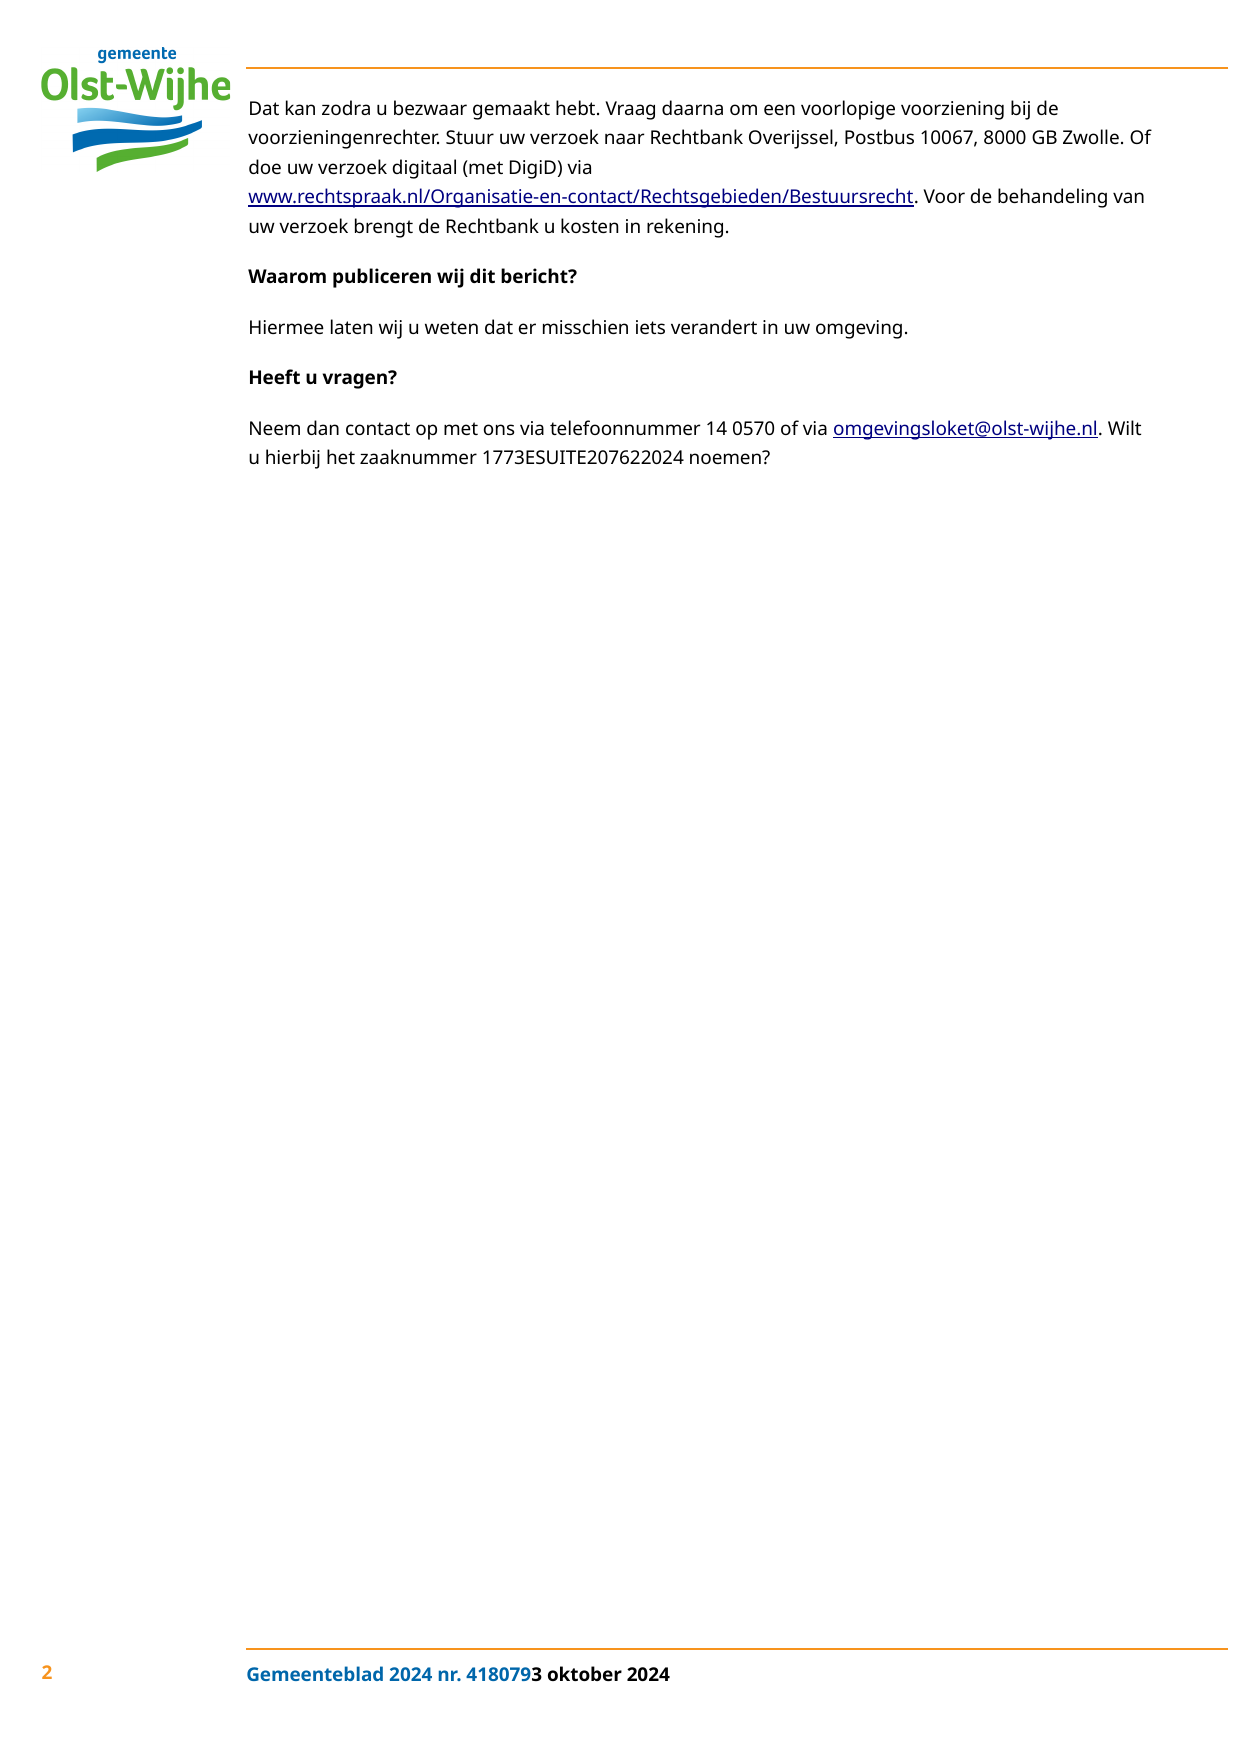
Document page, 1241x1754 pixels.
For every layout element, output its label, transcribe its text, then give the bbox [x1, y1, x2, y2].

picture [41, 47, 231, 172]
text Hiermee laten wij u weten dat er misschien iets verandert in uw omgeving. [248, 314, 1152, 340]
text Dat kan zodra u bezwaar gemaakt hebt. Vraag daarna om een voorlopige voorziening bij de voorzieningenrechter. Stuur uw verzoek naar Rechtbank Overijssel, Postbus 10067, 8000 GB Zwolle. Of doe uw verzoek digitaal (met DigiD) via www.rechtspraak.nl/Organisatie-en-contact/Rechtsgebieden/Bestuursrecht. Voor de behandeling van uw verzoek brengt de Rechtbank u kosten in rekening. [248, 95, 1152, 239]
text Waarom publiceren wij dit bericht? [248, 263, 1152, 289]
text Neem dan contact op met ons via telefoonnummer 14 0570 of via omgevingsloket@olst-wijhe.nl. Wilt u hierbij het zaaknummer 1773ESUITE207622024 noemen? [248, 415, 1152, 470]
text Heeft u vragen? [248, 364, 1152, 390]
